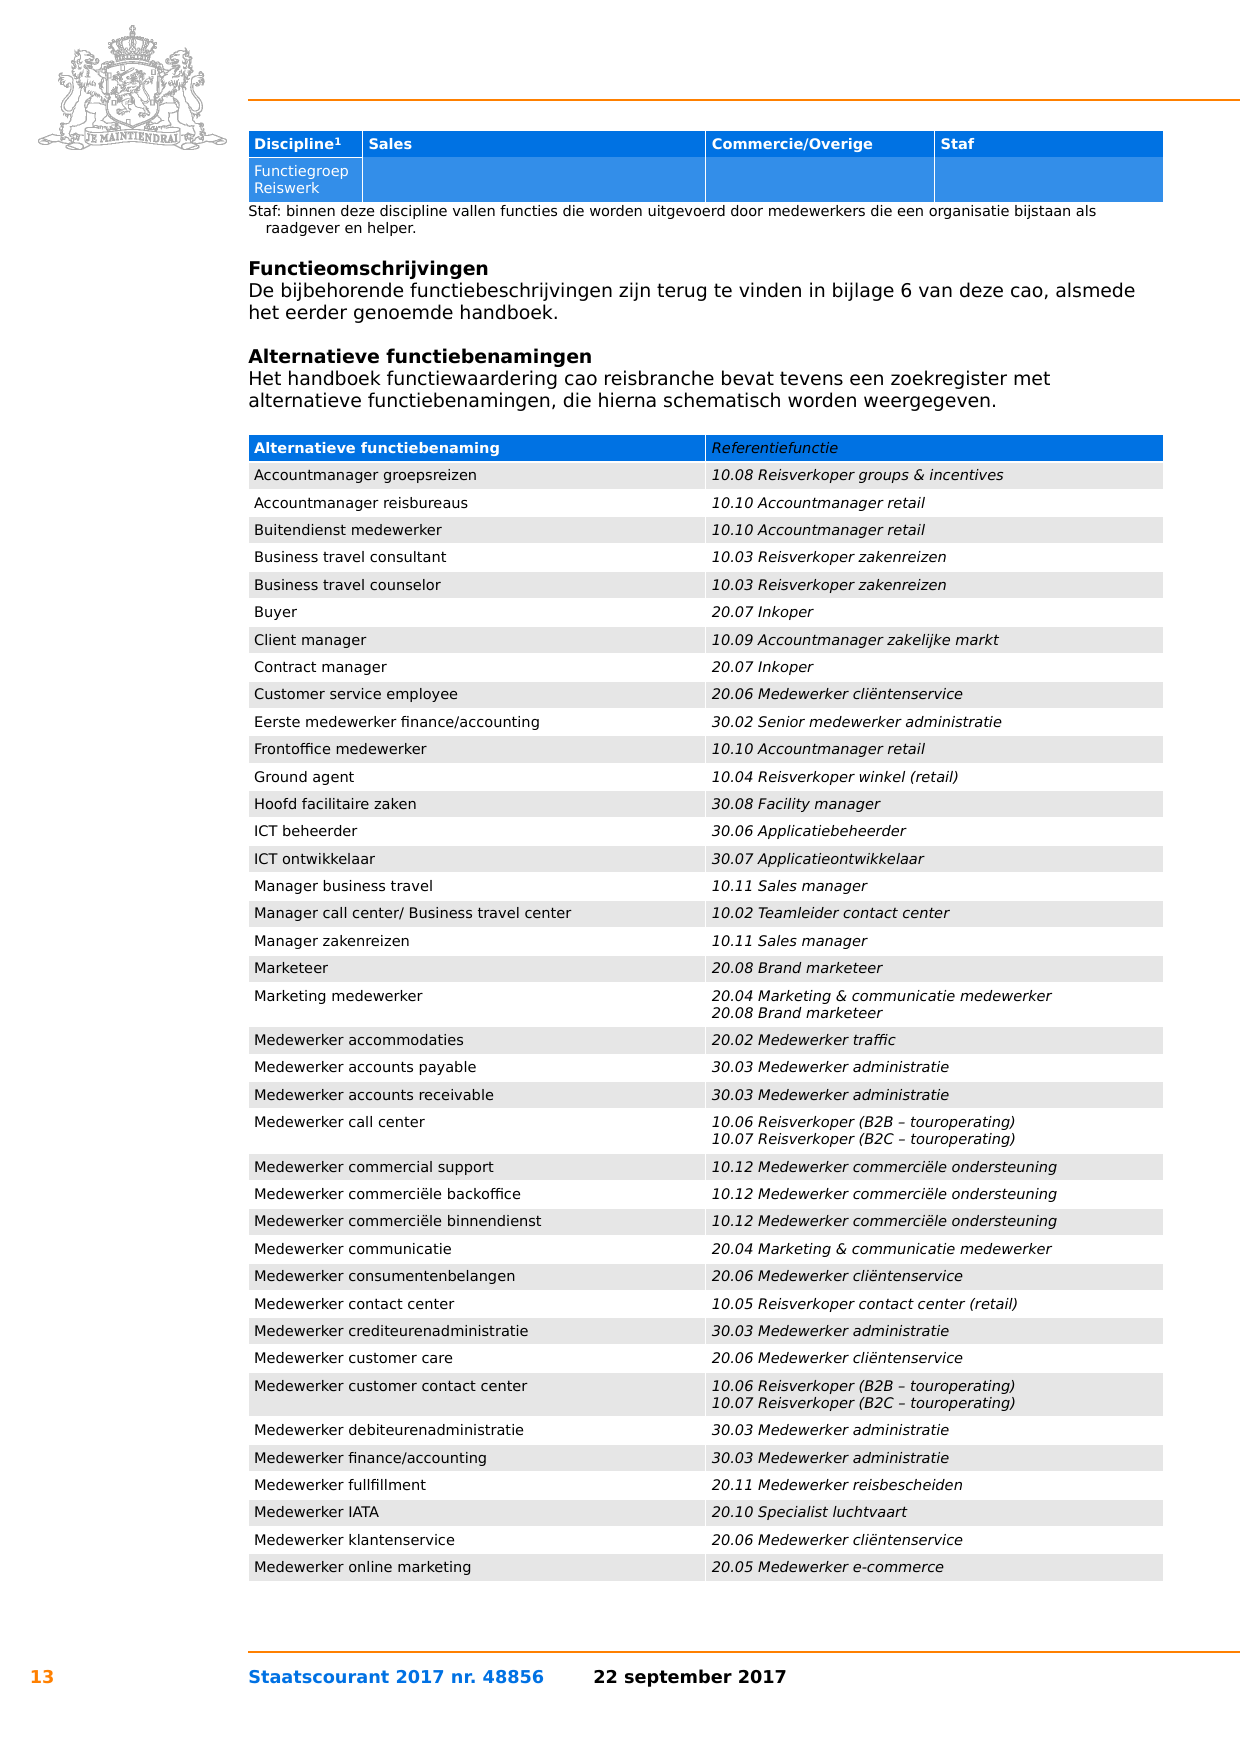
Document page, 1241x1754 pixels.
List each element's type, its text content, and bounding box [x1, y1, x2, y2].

table_cell 20.06 Medewerker cliëntenservice [706, 682, 1163, 708]
table_cell Medewerker commercial support [249, 1154, 705, 1180]
table_cell Marketeer [249, 956, 705, 982]
table_cell Ground agent [249, 764, 705, 790]
table_cell 20.02 Medewerker traffic [706, 1027, 1163, 1054]
table_cell 30.08 Facility manager [706, 791, 1163, 817]
table_cell 10.12 Medewerker commerciële ondersteuning [706, 1154, 1163, 1180]
table_cell 30.03 Medewerker administratie [706, 1055, 1163, 1081]
table_cell Medewerker commerciële backoffice [249, 1181, 705, 1208]
table_cell Medewerker online marketing [249, 1554, 705, 1581]
text Functieomschrijvingen [248, 258, 1163, 280]
table_cell 10.06 Reisverkoper (B2B – touroperating) 10.07 Reisverkoper (B2C – touroperating) [706, 1373, 1163, 1416]
table_cell 20.06 Medewerker cliëntenservice [706, 1527, 1163, 1553]
table_cell 30.03 Medewerker administratie [706, 1082, 1163, 1108]
table_header Sales [363, 131, 705, 157]
table_cell Eerste medewerker finance/accounting [249, 709, 705, 735]
table_header Discipline1 [249, 131, 362, 157]
table_cell 10.10 Accountmanager retail [706, 490, 1163, 516]
table_cell Medewerker accommodaties [249, 1027, 705, 1054]
table_cell 10.10 Accountmanager retail [706, 517, 1163, 543]
table_cell Customer service employee [249, 682, 705, 708]
table_cell 10.11 Sales manager [706, 928, 1163, 954]
table_cell Medewerker debiteurenadministratie [249, 1418, 705, 1444]
table_header Staf [935, 131, 1163, 157]
table_cell 10.03 Reisverkoper zakenreizen [706, 545, 1163, 571]
table_cell 10.04 Reisverkoper winkel (retail) [706, 764, 1163, 790]
table_cell 30.03 Medewerker administratie [706, 1445, 1163, 1471]
table_cell Medewerker call center [249, 1110, 705, 1153]
table_cell Client manager [249, 627, 705, 653]
table_cell Medewerker contact center [249, 1291, 705, 1317]
table_cell Buitendienst medewerker [249, 517, 705, 543]
text Het handboek functiewaardering cao reisbranche bevat tevens een zoekregister met [248, 368, 1163, 390]
table_cell Contract manager [249, 654, 705, 681]
table_cell 20.04 Marketing & communicatie medewerker [706, 1236, 1163, 1262]
table_cell 10.12 Medewerker commerciële ondersteuning [706, 1181, 1163, 1208]
table_cell 20.08 Brand marketeer [706, 956, 1163, 982]
table_cell Medewerker customer contact center [249, 1373, 705, 1416]
table_cell 20.10 Specialist luchtvaart [706, 1500, 1163, 1526]
table_cell 10.08 Reisverkoper groups & incentives [706, 463, 1163, 489]
table_cell 30.07 Applicatieontwikkelaar [706, 846, 1163, 872]
table_cell Medewerker IATA [249, 1500, 705, 1526]
table_cell 30.03 Medewerker administratie [706, 1418, 1163, 1444]
table_cell ICT ontwikkelaar [249, 846, 705, 872]
table_cell Hoofd facilitaire zaken [249, 791, 705, 817]
table_header Commercie/Overige [706, 131, 934, 157]
table_cell 10.11 Sales manager [706, 873, 1163, 900]
table_cell 10.10 Accountmanager retail [706, 736, 1163, 763]
table_cell 10.05 Reisverkoper contact center (retail) [706, 1291, 1163, 1317]
table_cell Business travel counselor [249, 572, 705, 598]
table_cell 30.06 Applicatiebeheerder [706, 819, 1163, 845]
table_cell 20.06 Medewerker cliëntenservice [706, 1264, 1163, 1290]
table_cell 10.09 Accountmanager zakelijke markt [706, 627, 1163, 653]
table_cell Medewerker consumentenbelangen [249, 1264, 705, 1290]
table_cell Accountmanager reisbureaus [249, 490, 705, 516]
table_cell 10.02 Teamleider contact center [706, 901, 1163, 927]
table_cell Medewerker finance/accounting [249, 1445, 705, 1471]
table_cell 10.06 Reisverkoper (B2B – touroperating) 10.07 Reisverkoper (B2C – touroperating) [706, 1110, 1163, 1153]
table_cell ICT beheerder [249, 819, 705, 845]
table_cell Medewerker fullfillment [249, 1472, 705, 1498]
table_cell Manager business travel [249, 873, 705, 900]
table_cell 20.06 Medewerker cliëntenservice [706, 1346, 1163, 1372]
text De bijbehorende functiebeschrijvingen zijn terug te vinden in bijlage 6 van deze cao, alsmede het eerder genoemde handboek. [248, 280, 1163, 324]
table_cell 30.03 Medewerker administratie [706, 1318, 1163, 1344]
table_cell Marketing medewerker [249, 983, 705, 1026]
table_cell Frontoffice medewerker [249, 736, 705, 763]
table_cell Accountmanager groepsreizen [249, 463, 705, 489]
table_cell Medewerker commerciële binnendienst [249, 1209, 705, 1235]
table_cell 20.07 Inkoper [706, 654, 1163, 681]
table_cell Medewerker accounts payable [249, 1055, 705, 1081]
table_cell Medewerker crediteurenadministratie [249, 1318, 705, 1344]
table_cell Buyer [249, 599, 705, 626]
table_cell Staf: binnen deze discipline vallen functies die worden uitgevoerd door medewerkers die een organisatie bijstaan als raadgever en helper. [248, 203, 1163, 236]
text alternatieve functiebenamingen, die hierna schematisch worden weergegeven. [248, 390, 1163, 412]
table_cell Manager zakenreizen [249, 928, 705, 954]
text Alternatieve functiebenamingen [248, 346, 1163, 368]
table_cell 20.11 Medewerker reisbescheiden [706, 1472, 1163, 1498]
table_cell Medewerker customer care [249, 1346, 705, 1372]
table_header Referentiefunctie [706, 435, 1163, 461]
table_cell 10.03 Reisverkoper zakenreizen [706, 572, 1163, 598]
table_cell Medewerker klantenservice [249, 1527, 705, 1553]
table_cell 20.05 Medewerker e-commerce [706, 1554, 1163, 1581]
picture [38, 25, 227, 150]
table_cell Business travel consultant [249, 545, 705, 571]
table_cell 30.02 Senior medewerker administratie [706, 709, 1163, 735]
table_cell Medewerker accounts receivable [249, 1082, 705, 1108]
table_cell 20.07 Inkoper [706, 599, 1163, 626]
table_cell 20.04 Marketing & communicatie medewerker 20.08 Brand marketeer [706, 983, 1163, 1026]
table_cell Manager call center/ Business travel center [249, 901, 705, 927]
table_header Alternatieve functiebenaming [249, 435, 705, 461]
table_cell Medewerker communicatie [249, 1236, 705, 1262]
table_cell Functiegroep Reiswerk [249, 158, 362, 202]
table_cell 10.12 Medewerker commerciële ondersteuning [706, 1209, 1163, 1235]
